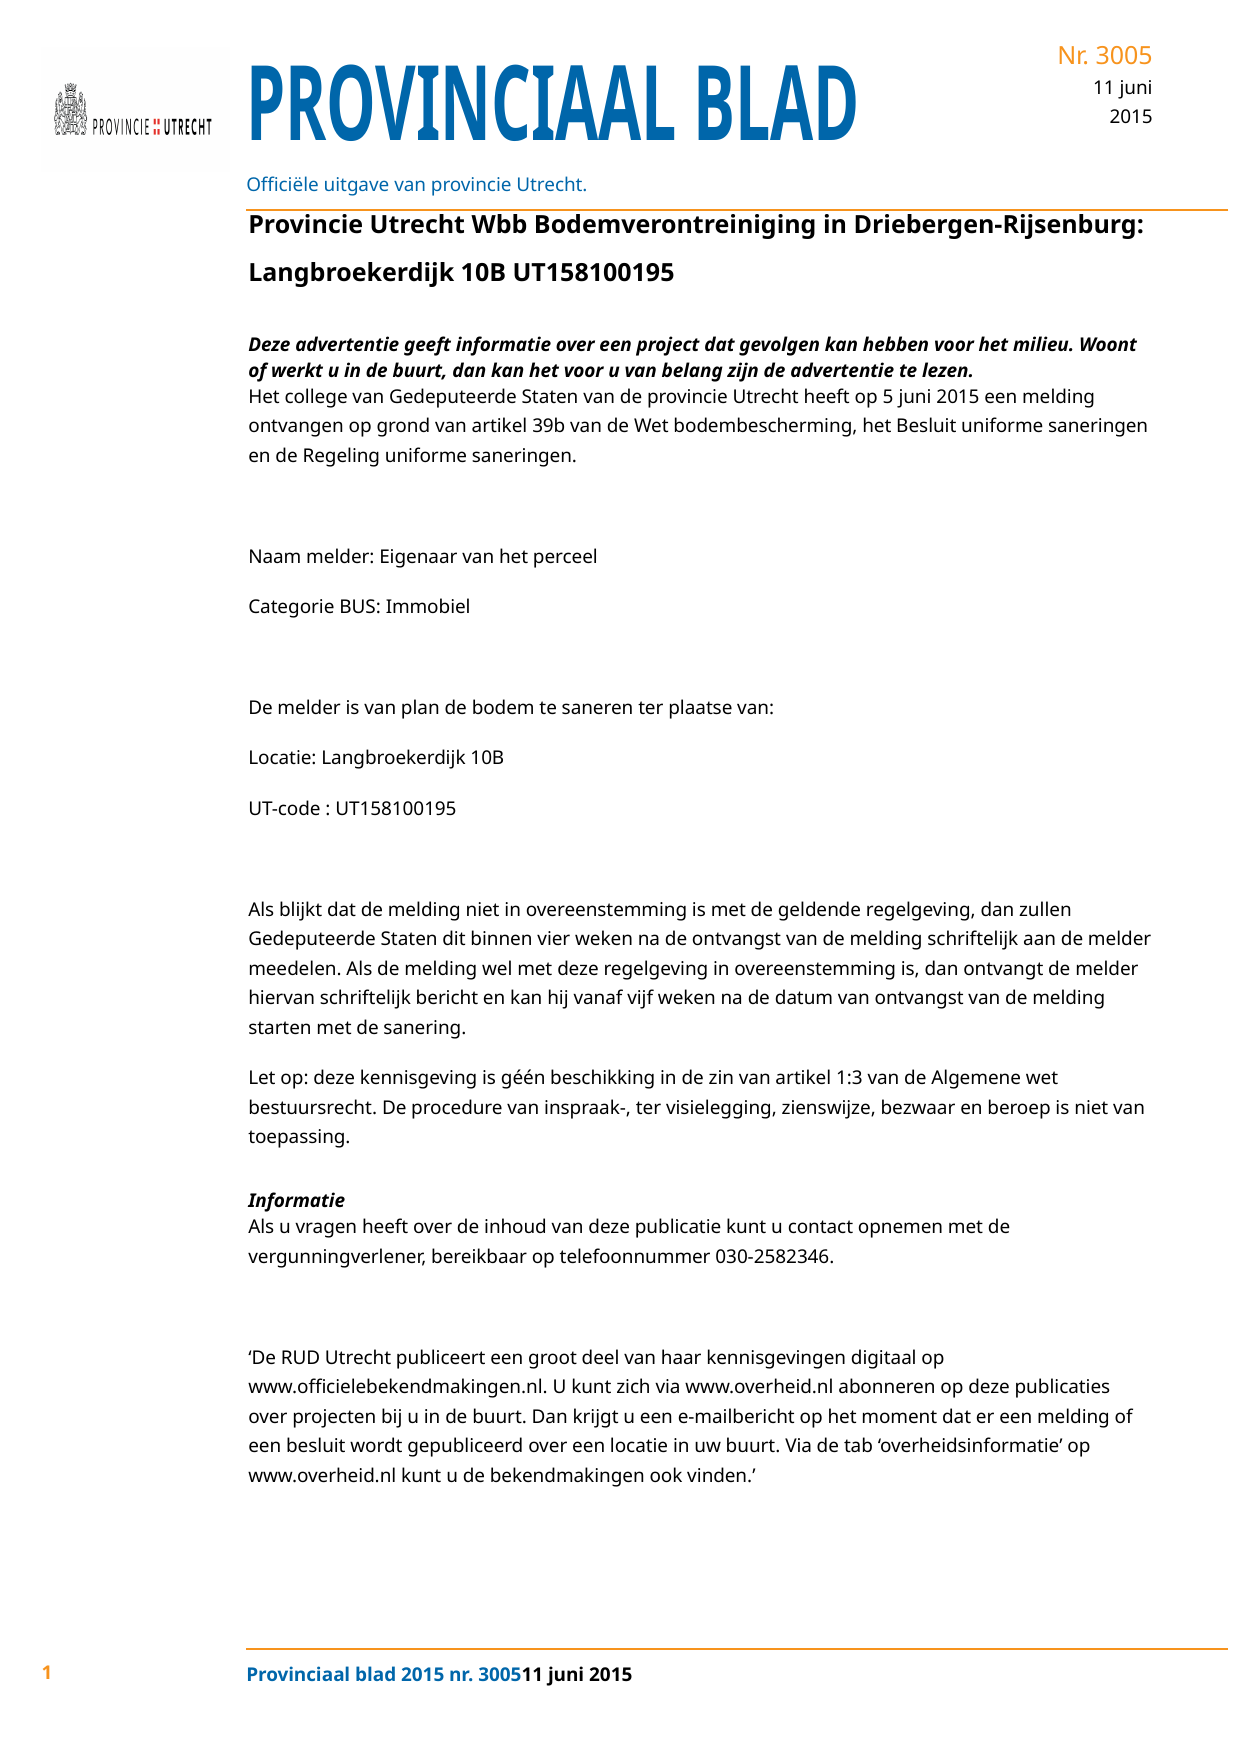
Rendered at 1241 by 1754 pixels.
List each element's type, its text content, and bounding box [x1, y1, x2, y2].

text Categorie BUS: Immobiel [248, 593, 1152, 619]
text Het college van Gedeputeerde Staten van de provincie Utrecht heeft op 5 juni 2015 een melding ontvangen op grond van artikel 39b van de Wet bodembescherming, het Besluit uniforme saneringen en de Regeling uniforme saneringen. [248, 383, 1152, 468]
text Naam melder: Eigenaar van het perceel [248, 543, 1152, 569]
picture [41, 47, 231, 172]
text Let op: deze kennisgeving is géén beschikking in de zin van artikel 1:3 van de Algemene wet bestuursrecht. De procedure van inspraak-, ter visielegging, zienswijze, bezwaar en beroep is niet van toepassing. [248, 1064, 1152, 1149]
text Deze advertentie geeft informatie over een project dat gevolgen kan hebben voor het milieu. Woont of werkt u in de buurt, dan kan het voor u van belang zijn de advertentie te lezen. [248, 331, 1152, 383]
text Informatie [248, 1188, 1152, 1213]
text Provincie Utrecht Wbb Bodemverontreiniging in Driebergen-Rijsenburg: Langbroekerdijk 10B UT158100195 [248, 211, 1152, 288]
text Locatie: Langbroekerdijk 10B [248, 744, 1152, 770]
text ‘De RUD Utrecht publiceert een groot deel van haar kennisgevingen digitaal op www.officielebekendmakingen.nl. U kunt zich via www.overheid.nl abonneren op deze publicaties over projecten bij u in de buurt. Dan krijgt u een e-mailbericht op het moment dat er een melding of een besluit wordt gepubliceerd over een locatie in uw buurt. Via de tab ‘overheidsinformatie’ op www.overheid.nl kunt u de bekendmakingen ook vinden.’ [248, 1344, 1152, 1488]
text De melder is van plan de bodem te saneren ter plaatse van: [248, 694, 1152, 720]
text UT-code : UT158100195 [248, 795, 1152, 821]
text Als blijkt dat de melding niet in overeenstemming is met de geldende regelgeving, dan zullen Gedeputeerde Staten dit binnen vier weken na de ontvangst van de melding schriftelijk aan de melder meedelen. Als de melding wel met deze regelgeving in overeenstemming is, dan ontvangt de melder hiervan schriftelijk bericht en kan hij vanaf vijf weken na de datum van ontvangst van de melding starten met de sanering. [248, 896, 1152, 1040]
text Als u vragen heeft over de inhoud van deze publicatie kunt u contact opnemen met de vergunningverlener, bereikbaar op telefoonnummer 030-2582346. [248, 1213, 1152, 1269]
